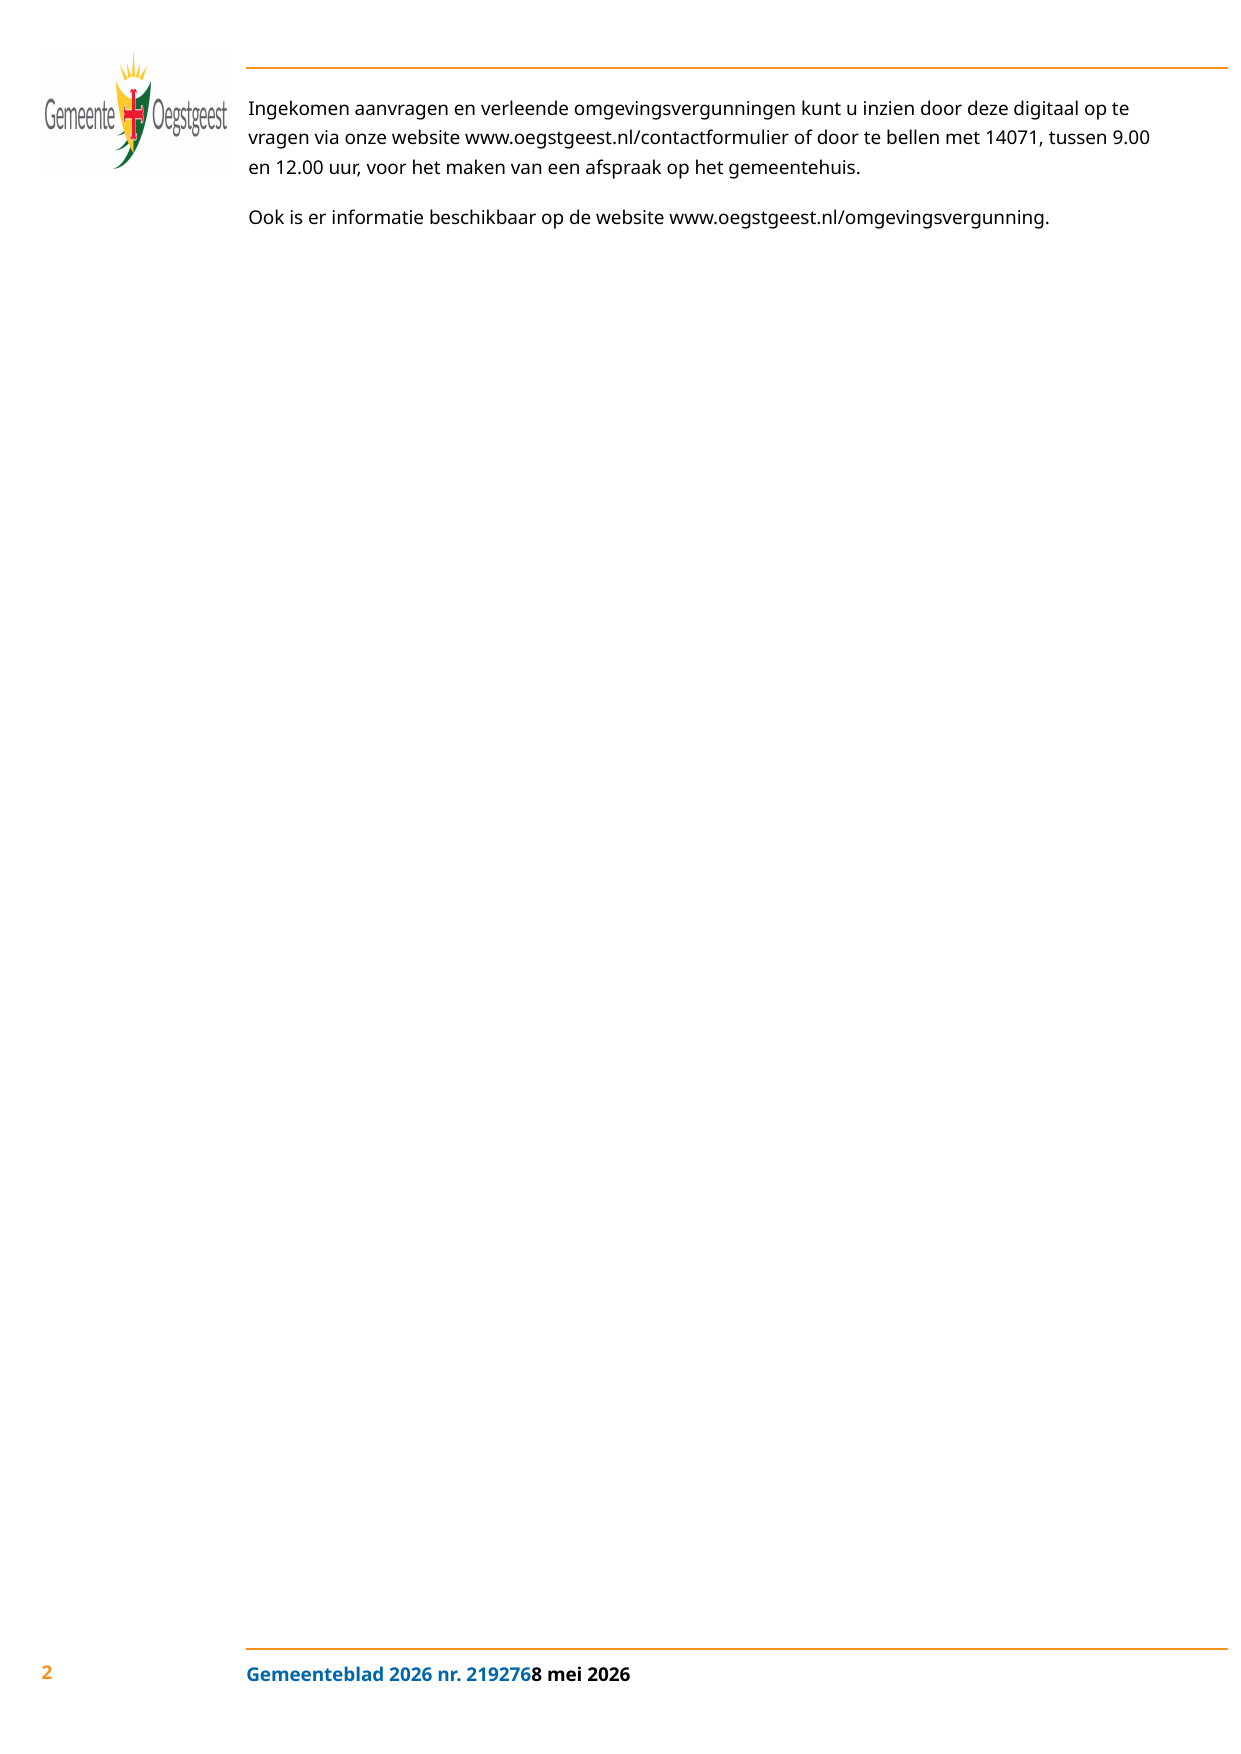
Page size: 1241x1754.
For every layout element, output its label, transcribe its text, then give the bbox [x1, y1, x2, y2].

text Ook is er informatie beschikbaar op de website www.oegstgeest.nl/omgevingsvergunning. [248, 204, 1152, 230]
text Ingekomen aanvragen en verleende omgevingsvergunningen kunt u inzien door deze digitaal op te vragen via onze website www.oegstgeest.nl/contactformulier of door te bellen met 14071, tussen 9.00 en 12.00 uur, voor het maken van een afspraak op het gemeentehuis. [248, 95, 1152, 180]
picture [41, 47, 231, 172]
